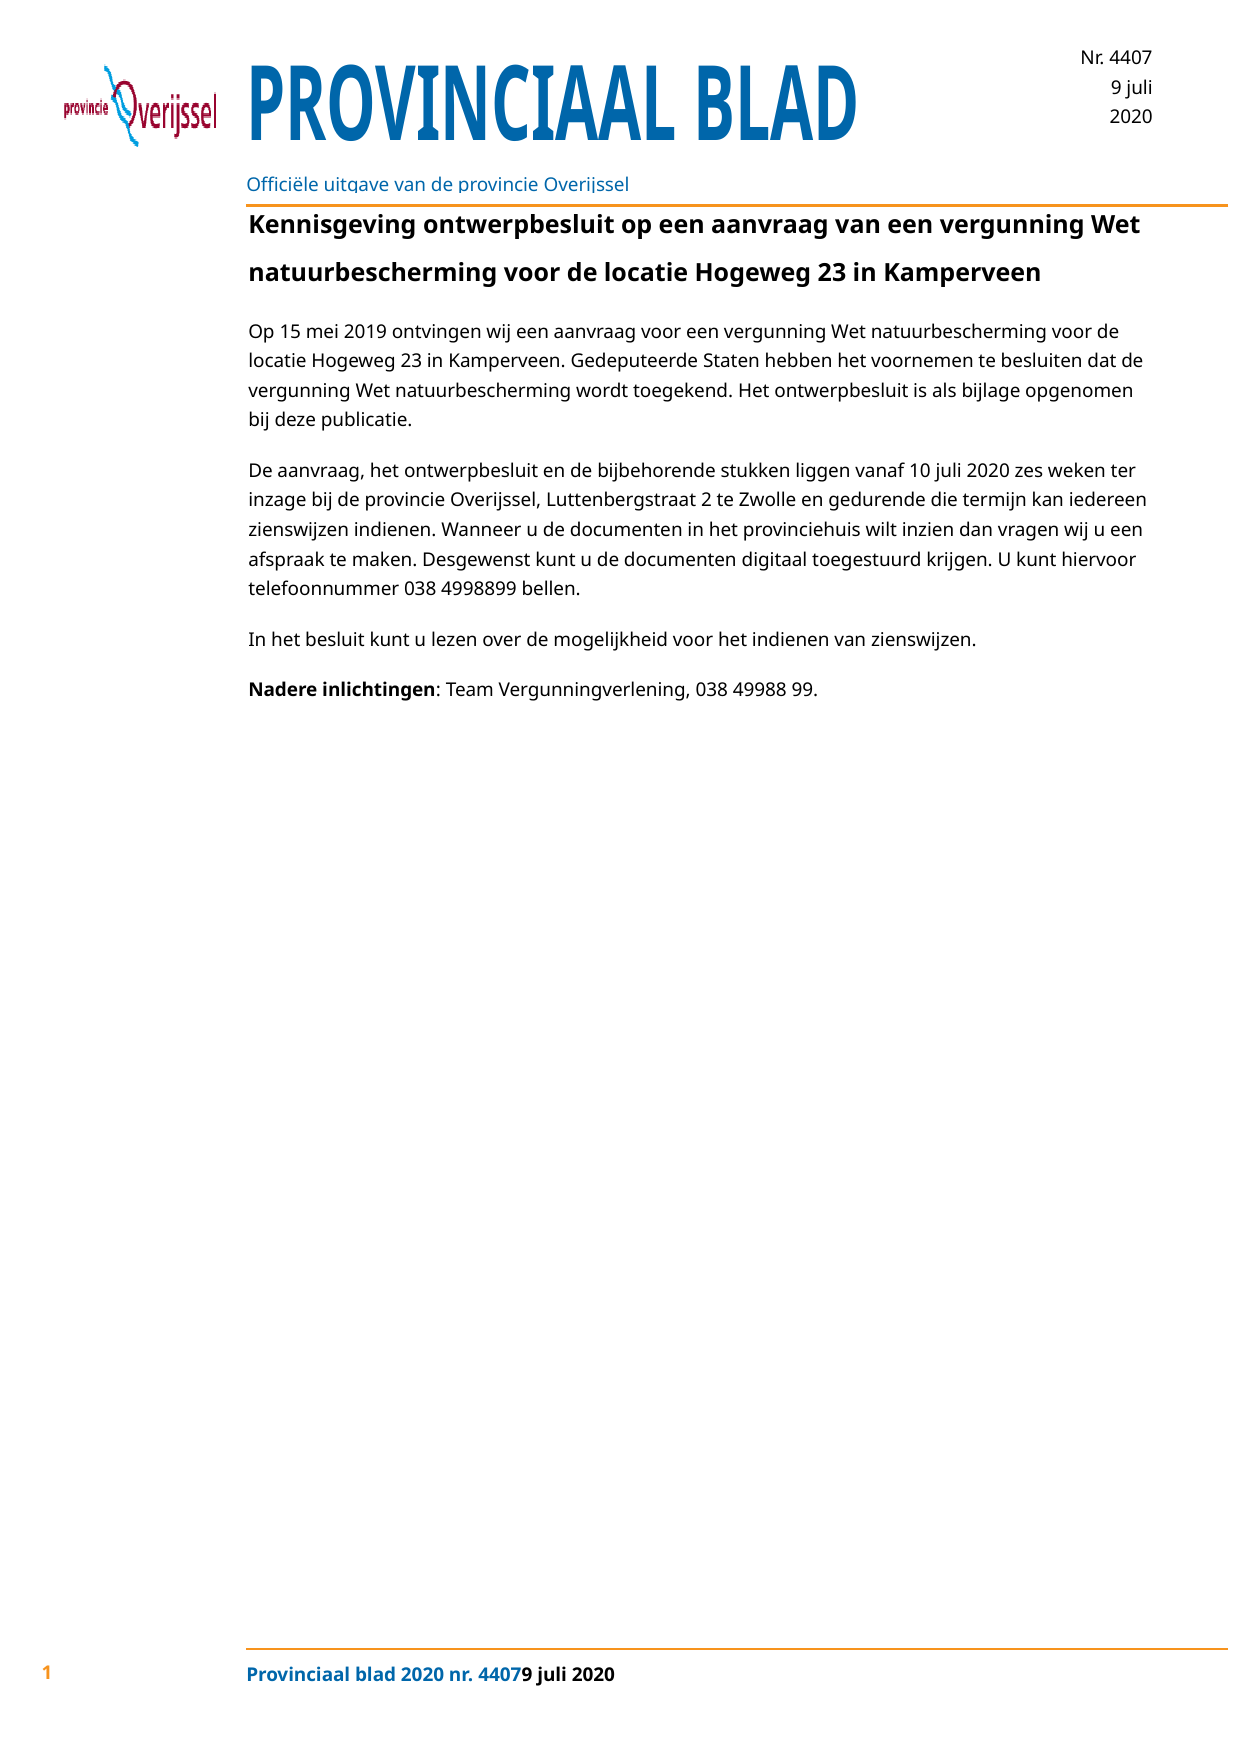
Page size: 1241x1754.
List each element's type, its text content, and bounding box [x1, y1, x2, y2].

text Op 15 mei 2019 ontvingen wij een aanvraag voor een vergunning Wet natuurbescherming voor de locatie Hogeweg 23 in Kamperveen. Gedeputeerde Staten hebben het voornemen te besluiten dat de vergunning Wet natuurbescherming wordt toegekend. Het ontwerpbesluit is als bijlage opgenomen bij deze publicatie. [248, 318, 1152, 432]
text Kennisgeving ontwerpbesluit op een aanvraag van een vergunning Wet natuurbescherming voor de locatie Hogeweg 23 in Kamperveen [248, 207, 1152, 288]
text In het besluit kunt u lezen over de mogelijkheid voor het indienen van zienswijzen. [248, 626, 1152, 652]
text De aanvraag, het ontwerpbesluit en de bijbehorende stukken liggen vanaf 10 juli 2020 zes weken ter inzage bij de provincie Overijssel, Luttenbergstraat 2 te Zwolle en gedurende die termijn kan iedereen zienswijzen indienen. Wanneer u de documenten in het provinciehuis wilt inzien dan vragen wij u een afspraak te maken. Desgewenst kunt u de documenten digitaal toegestuurd krijgen. U kunt hiervoor telefoonnummer 038 4998899 bellen. [248, 457, 1152, 601]
picture [41, 47, 231, 172]
text Nadere inlichtingen: Team Vergunningverlening, 038 49988 99. [248, 676, 1152, 702]
